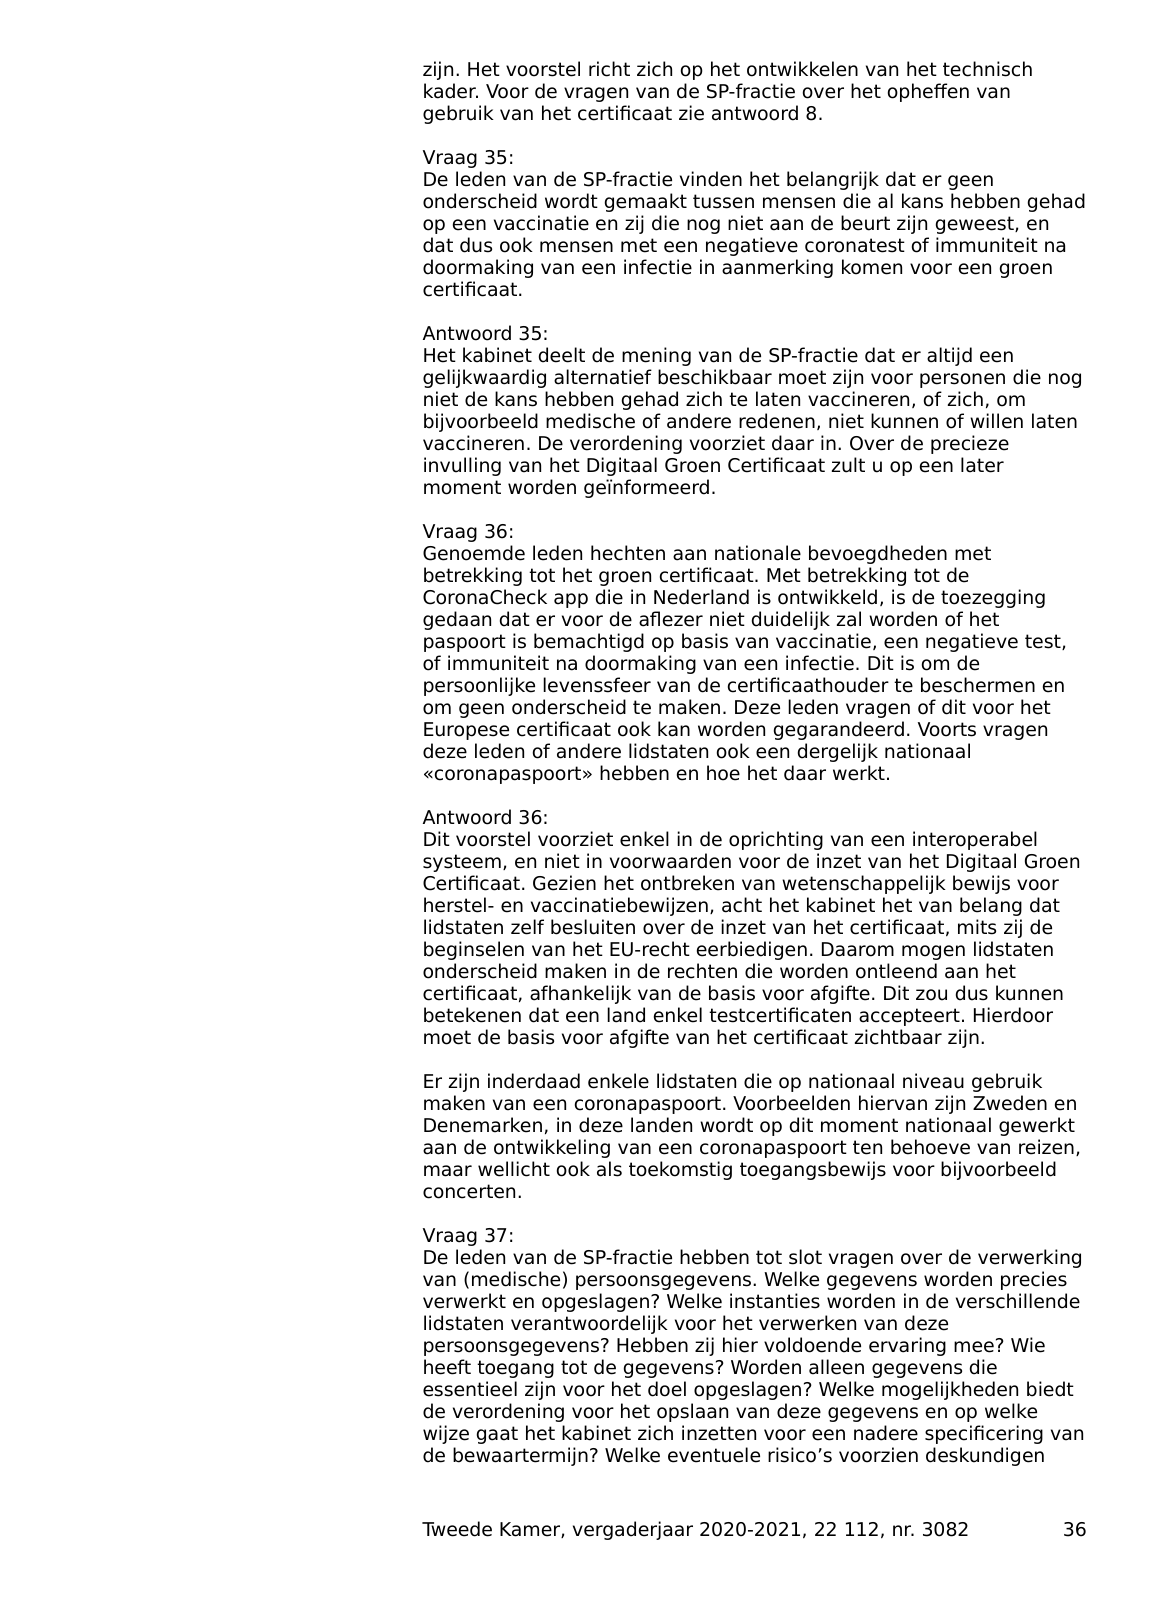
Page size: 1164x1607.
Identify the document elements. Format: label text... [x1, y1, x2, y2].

text Vraag 36: [422, 521, 1087, 543]
text De leden van de SP-fractie hebben tot slot vragen over de verwerking van (medische) persoonsgegevens. Welke gegevens worden precies verwerkt en opgeslagen? Welke instanties worden in de verschillende lidstaten verantwoordelijk voor het verwerken van deze persoonsgegevens? Hebben zij hier voldoende ervaring mee? Wie heeft toegang tot de gegevens? Worden alleen gegevens die essentieel zijn voor het doel opgeslagen? Welke mogelijkheden biedt de verordening voor het opslaan van deze gegevens en op welke wijze gaat het kabinet zich inzetten voor een nadere specificering van de bewaartermijn? Welke eventuele risico’s voorzien deskundigen [422, 1247, 1087, 1467]
text De leden van de SP-fractie vinden het belangrijk dat er geen onderscheid wordt gemaakt tussen mensen die al kans hebben gehad op een vaccinatie en zij die nog niet aan de beurt zijn geweest, en dat dus ook mensen met een negatieve coronatest of immuniteit na doormaking van een infectie in aanmerking komen voor een groen certificaat. [422, 169, 1087, 301]
text zijn. Het voorstel richt zich op het ontwikkelen van het technisch kader. Voor de vragen van de SP-fractie over het opheffen van gebruik van het certificaat zie antwoord 8. [422, 59, 1087, 125]
text Antwoord 35: [422, 323, 1087, 345]
text Antwoord 36: [422, 807, 1087, 829]
text Het kabinet deelt de mening van de SP-fractie dat er altijd een gelijkwaardig alternatief beschikbaar moet zijn voor personen die nog niet de kans hebben gehad zich te laten vaccineren, of zich, om bijvoorbeeld medische of andere redenen, niet kunnen of willen laten vaccineren. De verordening voorziet daar in. Over de precieze invulling van het Digitaal Groen Certificaat zult u op een later moment worden geïnformeerd. [422, 345, 1087, 499]
text Vraag 35: [422, 147, 1087, 169]
text Er zijn inderdaad enkele lidstaten die op nationaal niveau gebruik maken van een coronapaspoort. Voorbeelden hiervan zijn Zweden en Denemarken, in deze landen wordt op dit moment nationaal gewerkt aan de ontwikkeling van een coronapaspoort ten behoeve van reizen, maar wellicht ook als toekomstig toegangsbewijs voor bijvoorbeeld concerten. [422, 1071, 1087, 1203]
text Dit voorstel voorziet enkel in de oprichting van een interoperabel systeem, en niet in voorwaarden voor de inzet van het Digitaal Groen Certificaat. Gezien het ontbreken van wetenschappelijk bewijs voor herstel- en vaccinatiebewijzen, acht het kabinet het van belang dat lidstaten zelf besluiten over de inzet van het certificaat, mits zij de beginselen van het EU-recht eerbiedigen. Daarom mogen lidstaten onderscheid maken in de rechten die worden ontleend aan het certificaat, afhankelijk van de basis voor afgifte. Dit zou dus kunnen betekenen dat een land enkel testcertificaten accepteert. Hierdoor moet de basis voor afgifte van het certificaat zichtbaar zijn. [422, 829, 1087, 1049]
text Vraag 37: [422, 1225, 1087, 1247]
text Genoemde leden hechten aan nationale bevoegdheden met betrekking tot het groen certificaat. Met betrekking tot de CoronaCheck app die in Nederland is ontwikkeld, is de toezegging gedaan dat er voor de aflezer niet duidelijk zal worden of het paspoort is bemachtigd op basis van vaccinatie, een negatieve test, of immuniteit na doormaking van een infectie. Dit is om de persoonlijke levenssfeer van de certificaathouder te beschermen en om geen onderscheid te maken. Deze leden vragen of dit voor het Europese certificaat ook kan worden gegarandeerd. Voorts vragen deze leden of andere lidstaten ook een dergelijk nationaal «coronapaspoort» hebben en hoe het daar werkt. [422, 543, 1087, 785]
